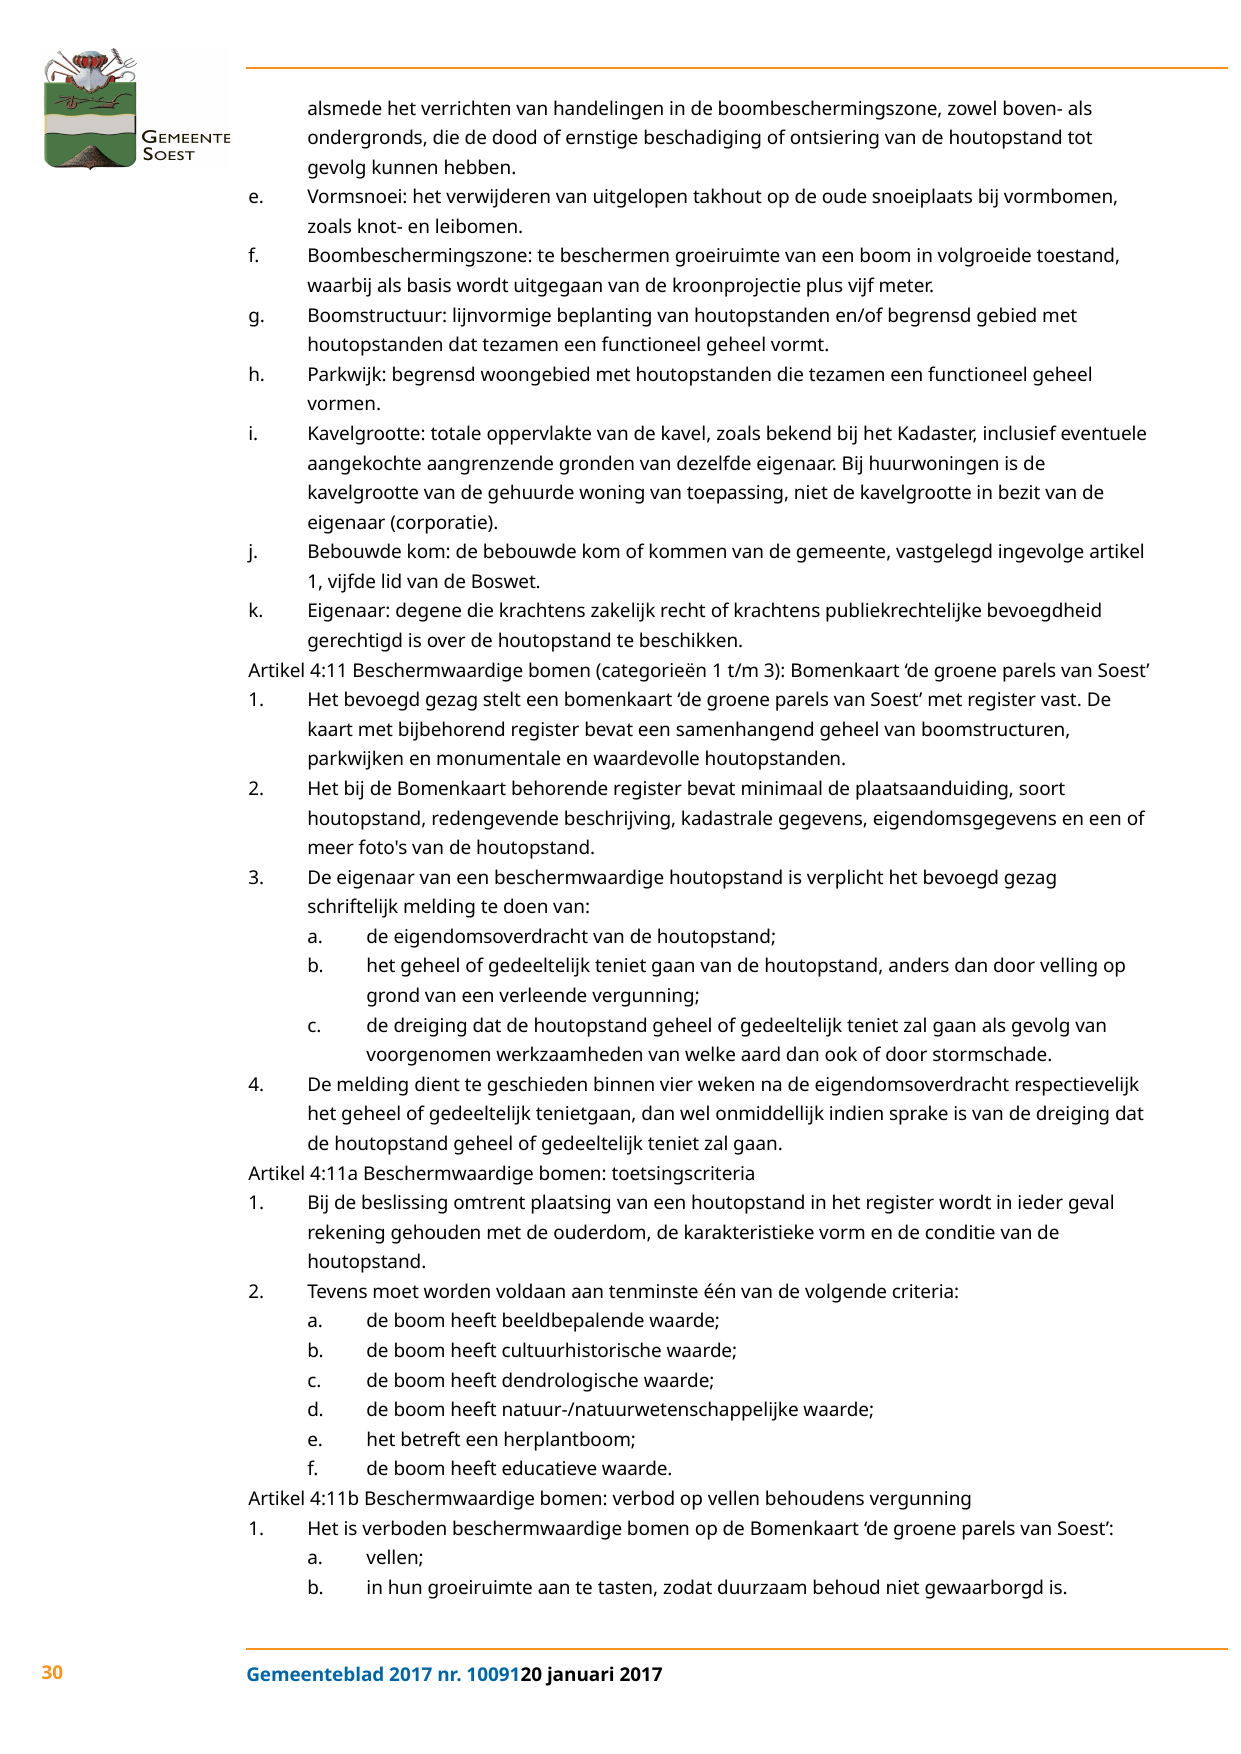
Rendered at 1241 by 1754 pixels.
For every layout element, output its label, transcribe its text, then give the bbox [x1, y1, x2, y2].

list Kavelgrootte: totale oppervlakte van de kavel, zoals bekend bij het Kadaster, inclusief eventuele aangekochte aangrenzende gronden van dezelfde eigenaar. Bij huurwoningen is de kavelgrootte van de gehuurde woning van toepassing, niet de kavelgrootte in bezit van de eigenaar (corporatie). [248, 420, 1152, 535]
list Het is verboden beschermwaardige bomen op de Bomenkaart ‘de groene parels van Soest’: [248, 1515, 1152, 1541]
list alsmede het verrichten van handelingen in de boombeschermingszone, zowel boven- als ondergronds, die de dood of ernstige beschadiging of ontsiering van de houtopstand tot gevolg kunnen hebben. [248, 95, 1152, 180]
list Vormsnoei: het verwijderen van uitgelopen takhout op de oude snoeiplaats bij vormbomen, zoals knot- en leibomen. [248, 183, 1152, 239]
list de boom heeft natuur-/natuurwetenschappelijke waarde; [307, 1396, 1152, 1422]
list Bebouwde kom: de bebouwde kom of kommen van de gemeente, vastgelegd ingevolge artikel 1, vijfde lid van de Boswet. [248, 538, 1152, 594]
list de boom heeft cultuurhistorische waarde; [307, 1337, 1152, 1363]
list Boomstructuur: lijnvormige beplanting van houtopstanden en/of begrensd gebied met houtopstanden dat tezamen een functioneel geheel vormt. [248, 302, 1152, 357]
picture [41, 47, 231, 172]
list vellen; [307, 1544, 1152, 1570]
list Bij de beslissing omtrent plaatsing van een houtopstand in het register wordt in ieder geval rekening gehouden met de ouderdom, de karakteristieke vorm en de conditie van de houtopstand. [248, 1189, 1152, 1274]
list De eigenaar van een beschermwaardige houtopstand is verplicht het bevoegd gezag schriftelijk melding te doen van: [248, 864, 1152, 919]
list de dreiging dat de houtopstand geheel of gedeeltelijk teniet zal gaan als gevolg van voorgenomen werkzaamheden van welke aard dan ook of door stormschade. [307, 1012, 1152, 1067]
list Eigenaar: degene die krachtens zakelijk recht of krachtens publiekrechtelijke bevoegdheid gerechtigd is over de houtopstand te beschikken. [248, 598, 1152, 653]
list in hun groeiruimte aan te tasten, zodat duurzaam behoud niet gewaarborgd is. [307, 1574, 1152, 1600]
list Het bij de Bomenkaart behorende register bevat minimaal de plaatsaanduiding, soort houtopstand, redengevende beschrijving, kadastrale gegevens, eigendomsgegevens en een of meer foto's van de houtopstand. [248, 775, 1152, 860]
list de eigendomsoverdracht van de houtopstand; [307, 923, 1152, 949]
list Het bevoegd gezag stelt een bomenkaart ‘de groene parels van Soest’ met register vast. De kaart met bijbehorend register bevat een samenhangend geheel van boomstructuren, parkwijken en monumentale en waardevolle houtopstanden. [248, 686, 1152, 771]
list de boom heeft educatieve waarde. [307, 1456, 1152, 1481]
list Boombeschermingszone: te beschermen groeiruimte van een boom in volgroeide toestand, waarbij als basis wordt uitgegaan van de kroonprojectie plus vijf meter. [248, 243, 1152, 298]
list Parkwijk: begrensd woongebied met houtopstanden die tezamen een functioneel geheel vormen. [248, 361, 1152, 416]
text Artikel 4:11b Beschermwaardige bomen: verbod op vellen behoudens vergunning [248, 1485, 1152, 1511]
list het betreft een herplantboom; [307, 1426, 1152, 1452]
list de boom heeft beeldbepalende waarde; [307, 1308, 1152, 1333]
list de boom heeft dendrologische waarde; [307, 1367, 1152, 1393]
list het geheel of gedeeltelijk teniet gaan van de houtopstand, anders dan door velling op grond van een verleende vergunning; [307, 953, 1152, 1008]
text Artikel 4:11a Beschermwaardige bomen: toetsingscriteria [248, 1160, 1152, 1186]
list Tevens moet worden voldaan aan tenminste één van de volgende criteria: [248, 1278, 1152, 1304]
text Artikel 4:11 Beschermwaardige bomen (categorieën 1 t/m 3): Bomenkaart ‘de groene parels van Soest’ [248, 657, 1152, 683]
list De melding dient te geschieden binnen vier weken na de eigendomsoverdracht respectievelijk het geheel of gedeeltelijk tenietgaan, dan wel onmiddellijk indien sprake is van de dreiging dat de houtopstand geheel of gedeeltelijk teniet zal gaan. [248, 1071, 1152, 1156]
